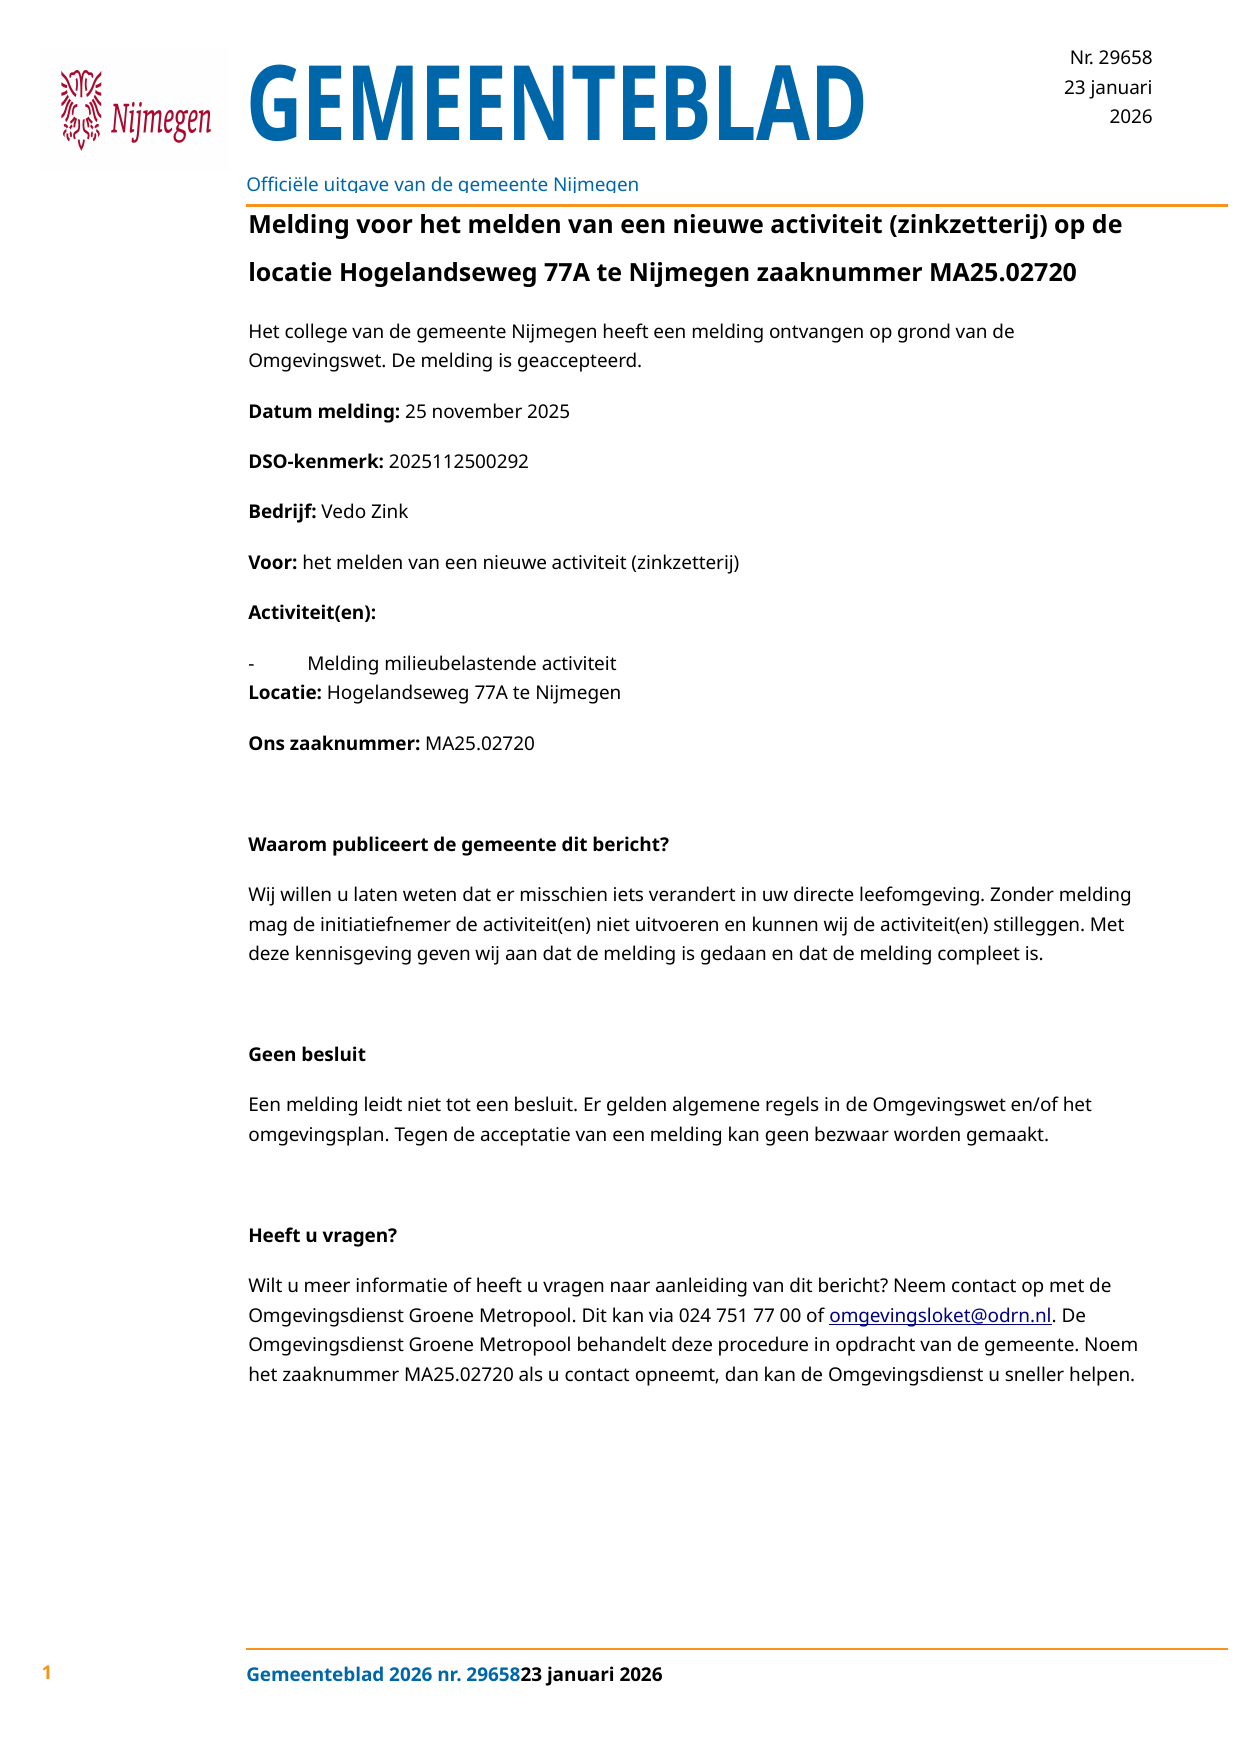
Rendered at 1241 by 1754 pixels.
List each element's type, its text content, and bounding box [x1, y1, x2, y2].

text Melding voor het melden van een nieuwe activiteit (zinkzetterij) op de locatie Hogelandseweg 77A te Nijmegen zaaknummer MA25.02720 [248, 207, 1152, 288]
text Activiteit(en): [248, 599, 1152, 625]
text Geen besluit [248, 1041, 1152, 1067]
text Heeft u vragen? [248, 1222, 1152, 1248]
text Het college van de gemeente Nijmegen heeft een melding ontvangen op grond van de Omgevingswet. De melding is geaccepteerd. [248, 318, 1152, 373]
text Ons zaaknummer: MA25.02720 [248, 730, 1152, 756]
text Bedrijf: Vedo Zink [248, 499, 1152, 524]
text Wilt u meer informatie of heeft u vragen naar aanleiding van dit bericht? Neem contact op met de Omgevingsdienst Groene Metropool. Dit kan via 024 751 77 00 of omgevingsloket@odrn.nl. De Omgevingsdienst Groene Metropool behandelt deze procedure in opdracht van de gemeente. Noem het zaaknummer MA25.02720 als u contact opneemt, dan kan de Omgevingsdienst u sneller helpen. [248, 1272, 1152, 1387]
text DSO-kenmerk: 2025112500292 [248, 448, 1152, 474]
picture [41, 47, 231, 172]
text Een melding leidt niet tot een besluit. Er gelden algemene regels in de Omgevingswet en/of het omgevingsplan. Tegen de acceptatie van een melding kan geen bezwaar worden gemaakt. [248, 1092, 1152, 1147]
text Waarom publiceert de gemeente dit bericht? [248, 831, 1152, 857]
text Voor: het melden van een nieuwe activiteit (zinkzetterij) [248, 549, 1152, 575]
text Datum melding: 25 november 2025 [248, 398, 1152, 424]
text Wij willen u laten weten dat er misschien iets verandert in uw directe leefomgeving. Zonder melding mag de initiatiefnemer de activiteit(en) niet uitvoeren en kunnen wij de activiteit(en) stilleggen. Met deze kennisgeving geven wij aan dat de melding is gedaan en dat de melding compleet is. [248, 881, 1152, 966]
list Melding milieubelastende activiteit [248, 650, 1152, 676]
text Locatie: Hogelandseweg 77A te Nijmegen [248, 679, 1152, 705]
